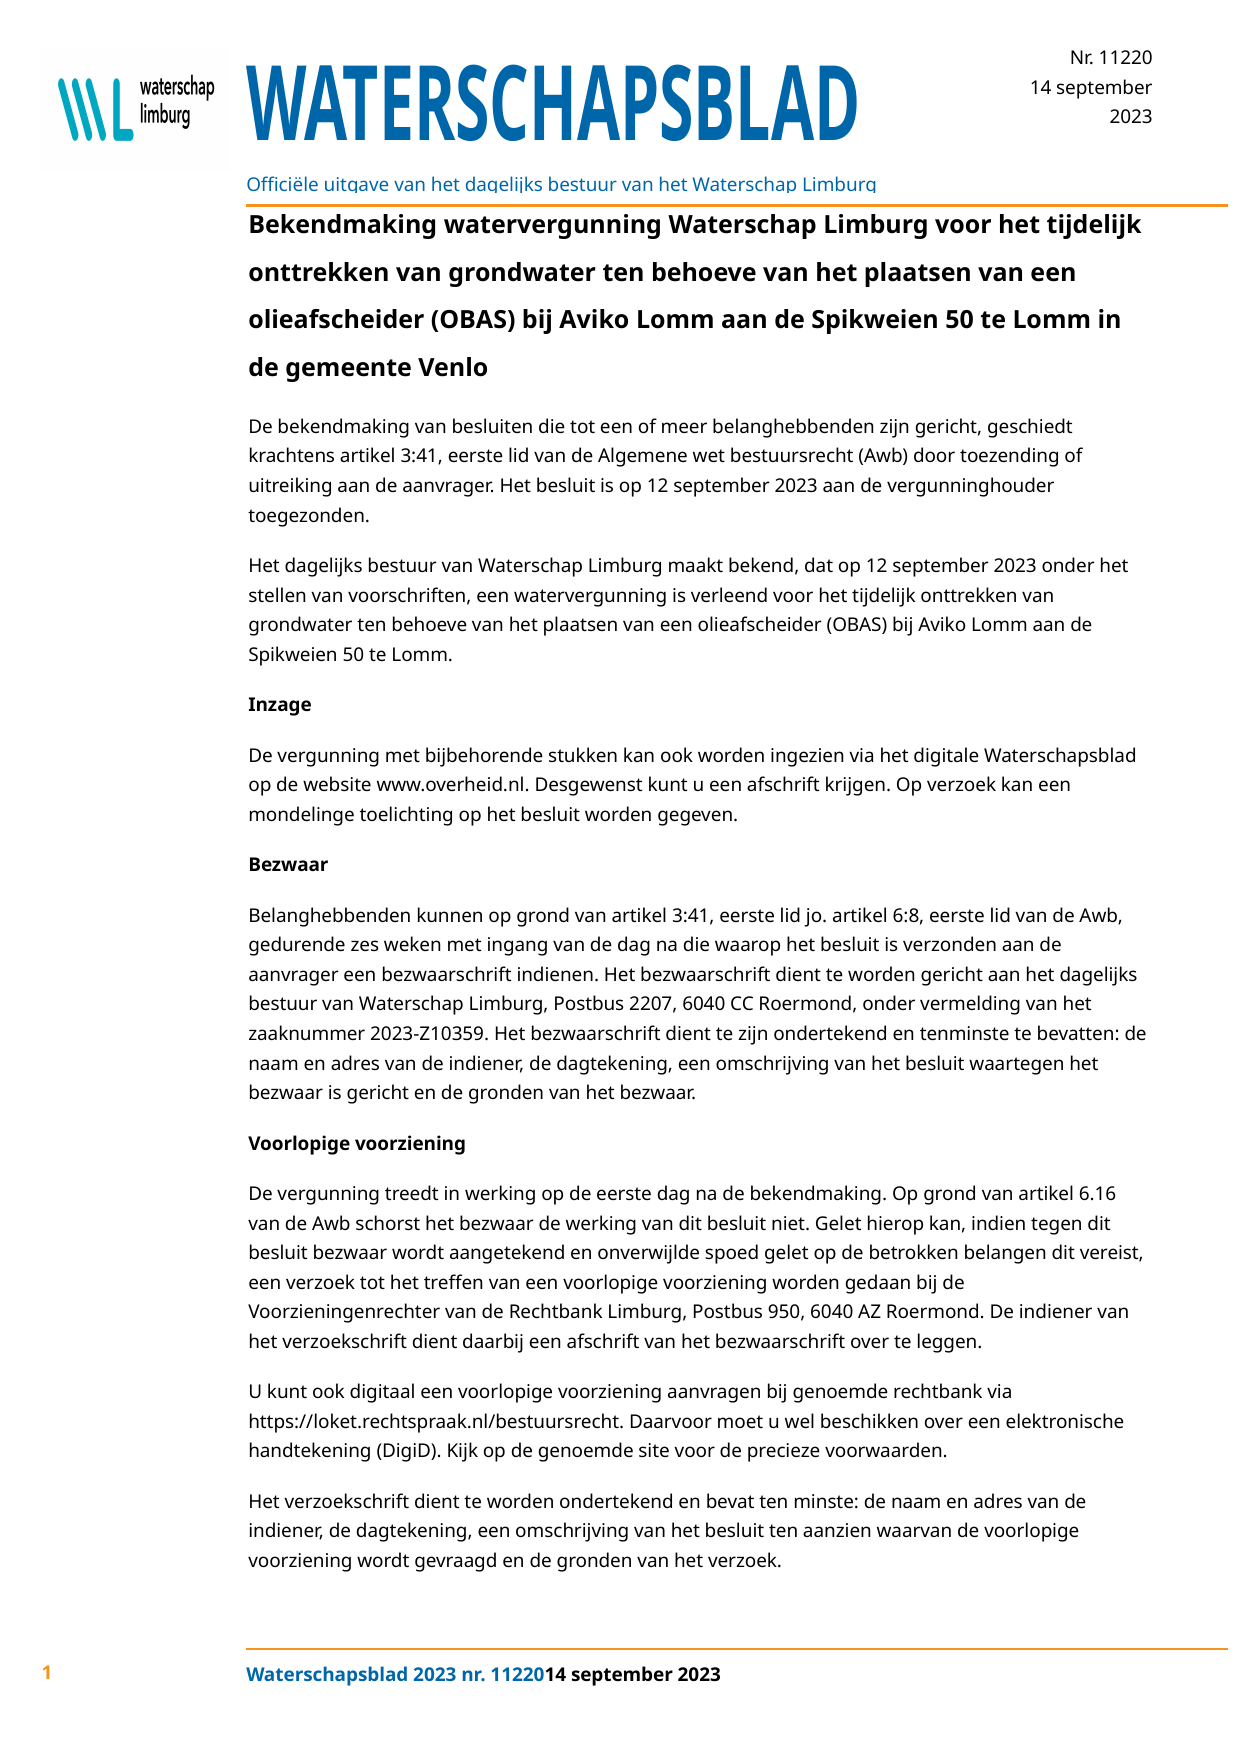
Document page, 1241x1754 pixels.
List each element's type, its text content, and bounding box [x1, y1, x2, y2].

text De vergunning met bijbehorende stukken kan ook worden ingezien via het digitale Waterschapsblad op de website www.overheid.nl. Desgewenst kunt u een afschrift krijgen. Op verzoek kan een mondelinge toelichting op het besluit worden gegeven. [248, 742, 1152, 827]
text Het verzoekschrift dient te worden ondertekend en bevat ten minste: de naam en adres van de indiener, de dagtekening, een omschrijving van het besluit ten aanzien waarvan de voorlopige voorziening wordt gevraagd en de gronden van het verzoek. [248, 1488, 1152, 1573]
text De vergunning treedt in werking op de eerste dag na de bekendmaking. Op grond van artikel 6.16 van de Awb schorst het bezwaar de werking van dit besluit niet. Gelet hierop kan, indien tegen dit besluit bezwaar wordt aangetekend en onverwijlde spoed gelet op de betrokken belangen dit vereist, een verzoek tot het treffen van een voorlopige voorziening worden gedaan bij de Voorzieningenrechter van de Rechtbank Limburg, Postbus 950, 6040 AZ Roermond. De indiener van het verzoekschrift dient daarbij een afschrift van het bezwaarschrift over te leggen. [248, 1180, 1152, 1354]
text Belanghebbenden kunnen op grond van artikel 3:41, eerste lid jo. artikel 6:8, eerste lid van de Awb, gedurende zes weken met ingang van de dag na die waarop het besluit is verzonden aan de aanvrager een bezwaarschrift indienen. Het bezwaarschrift dient te worden gericht aan het dagelijks bestuur van Waterschap Limburg, Postbus 2207, 6040 CC Roermond, onder vermelding van het zaaknummer 2023-Z10359. Het bezwaarschrift dient te zijn ondertekend en tenminste te bevatten: de naam en adres van de indiener, de dagtekening, een omschrijving van het besluit waartegen het bezwaar is gericht en de gronden van het bezwaar. [248, 902, 1152, 1105]
picture [41, 47, 231, 172]
text Bekendmaking watervergunning Waterschap Limburg voor het tijdelijk onttrekken van grondwater ten behoeve van het plaatsen van een olieafscheider (OBAS) bij Aviko Lomm aan de Spikweien 50 te Lomm in de gemeente Venlo [248, 207, 1152, 384]
text U kunt ook digitaal een voorlopige voorziening aanvragen bij genoemde rechtbank via https://loket.rechtspraak.nl/bestuursrecht. Daarvoor moet u wel beschikken over een elektronische handtekening (DigiD). Kijk op de genoemde site voor de precieze voorwaarden. [248, 1378, 1152, 1463]
text Bezwaar [248, 851, 1152, 877]
text De bekendmaking van besluiten die tot een of meer belanghebbenden zijn gericht, geschiedt krachtens artikel 3:41, eerste lid van de Algemene wet bestuursrecht (Awb) door toezending of uitreiking aan de aanvrager. Het besluit is op 12 september 2023 aan de vergunninghouder toegezonden. [248, 413, 1152, 528]
text Voorlopige voorziening [248, 1130, 1152, 1156]
text Inzage [248, 691, 1152, 717]
text Het dagelijks bestuur van Waterschap Limburg maakt bekend, dat op 12 september 2023 onder het stellen van voorschriften, een watervergunning is verleend voor het tijdelijk onttrekken van grondwater ten behoeve van het plaatsen van een olieafscheider (OBAS) bij Aviko Lomm aan de Spikweien 50 te Lomm. [248, 552, 1152, 667]
